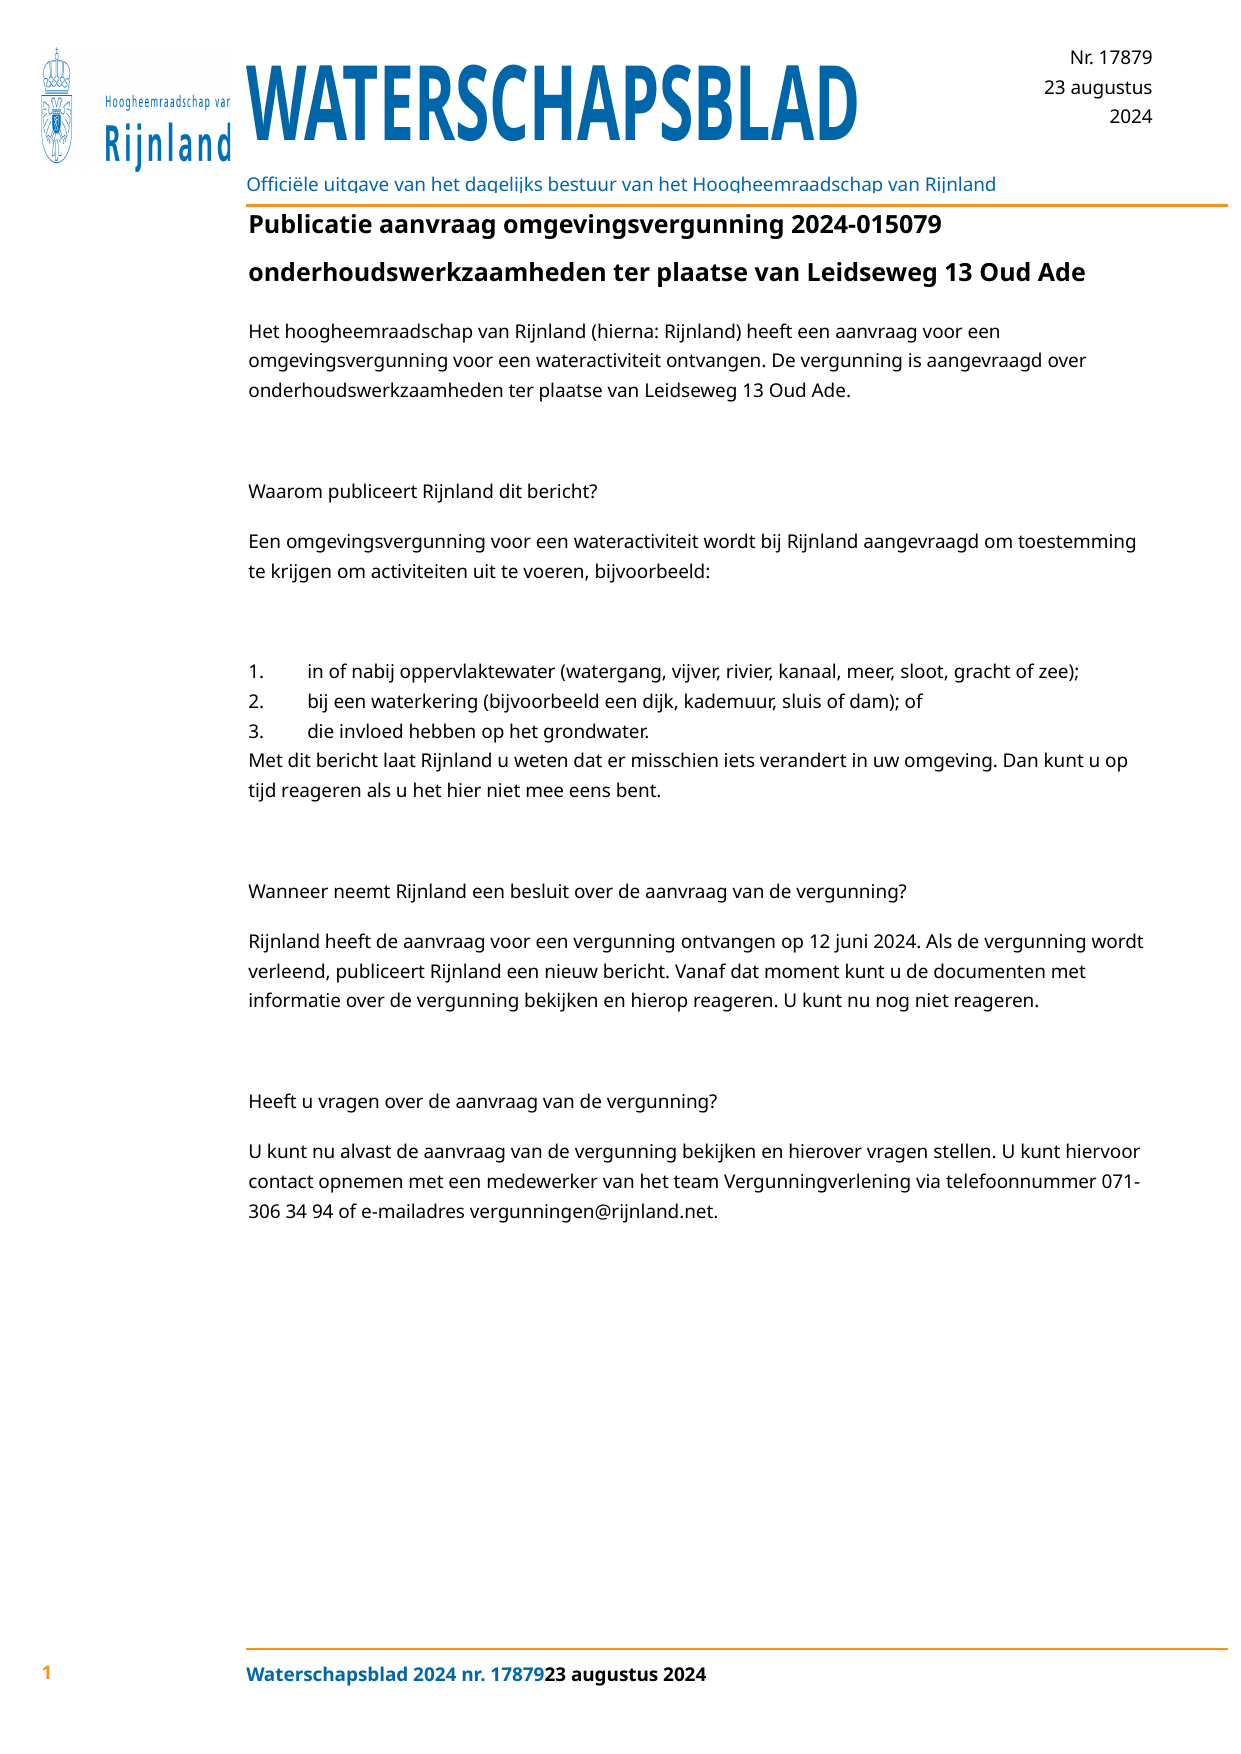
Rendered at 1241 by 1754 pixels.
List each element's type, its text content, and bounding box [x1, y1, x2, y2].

text Een omgevingsvergunning voor een wateractiviteit wordt bij Rijnland aangevraagd om toestemming te krijgen om activiteiten uit te voeren, bijvoorbeeld: [248, 528, 1152, 584]
text Publicatie aanvraag omgevingsvergunning 2024-015079 onderhoudswerkzaamheden ter plaatse van Leidseweg 13 Oud Ade [248, 207, 1152, 288]
list bij een waterkering (bijvoorbeeld een dijk, kademuur, sluis of dam); of [248, 688, 1152, 714]
text Heeft u vragen over de aanvraag van de vergunning? [248, 1088, 1152, 1114]
picture [41, 47, 231, 172]
text Wanneer neemt Rijnland een besluit over de aanvraag van de vergunning? [248, 878, 1152, 904]
text U kunt nu alvast de aanvraag van de vergunning bekijken en hierover vragen stellen. U kunt hiervoor contact opnemen met een medewerker van het team Vergunningverlening via telefoonnummer 071-306 34 94 of e-mailadres vergunningen@rijnland.net. [248, 1139, 1152, 1224]
text Met dit bericht laat Rijnland u weten dat er misschien iets verandert in uw omgeving. Dan kunt u op tijd reageren als u het hier niet mee eens bent. [248, 747, 1152, 803]
text Waarom publiceert Rijnland dit bericht? [248, 478, 1152, 504]
list die invloed hebben op het grondwater. [248, 718, 1152, 744]
text Rijnland heeft de aanvraag voor een vergunning ontvangen op 12 juni 2024. Als de vergunning wordt verleend, publiceert Rijnland een nieuw bericht. Vanaf dat moment kunt u de documenten met informatie over de vergunning bekijken en hierop reageren. U kunt nu nog niet reageren. [248, 928, 1152, 1013]
text Het hoogheemraadschap van Rijnland (hierna: Rijnland) heeft een aanvraag voor een omgevingsvergunning voor een wateractiviteit ontvangen. De vergunning is aangevraagd over onderhoudswerkzaamheden ter plaatse van Leidseweg 13 Oud Ade. [248, 318, 1152, 403]
list in of nabij oppervlaktewater (watergang, vijver, rivier, kanaal, meer, sloot, gracht of zee); [248, 659, 1152, 684]
